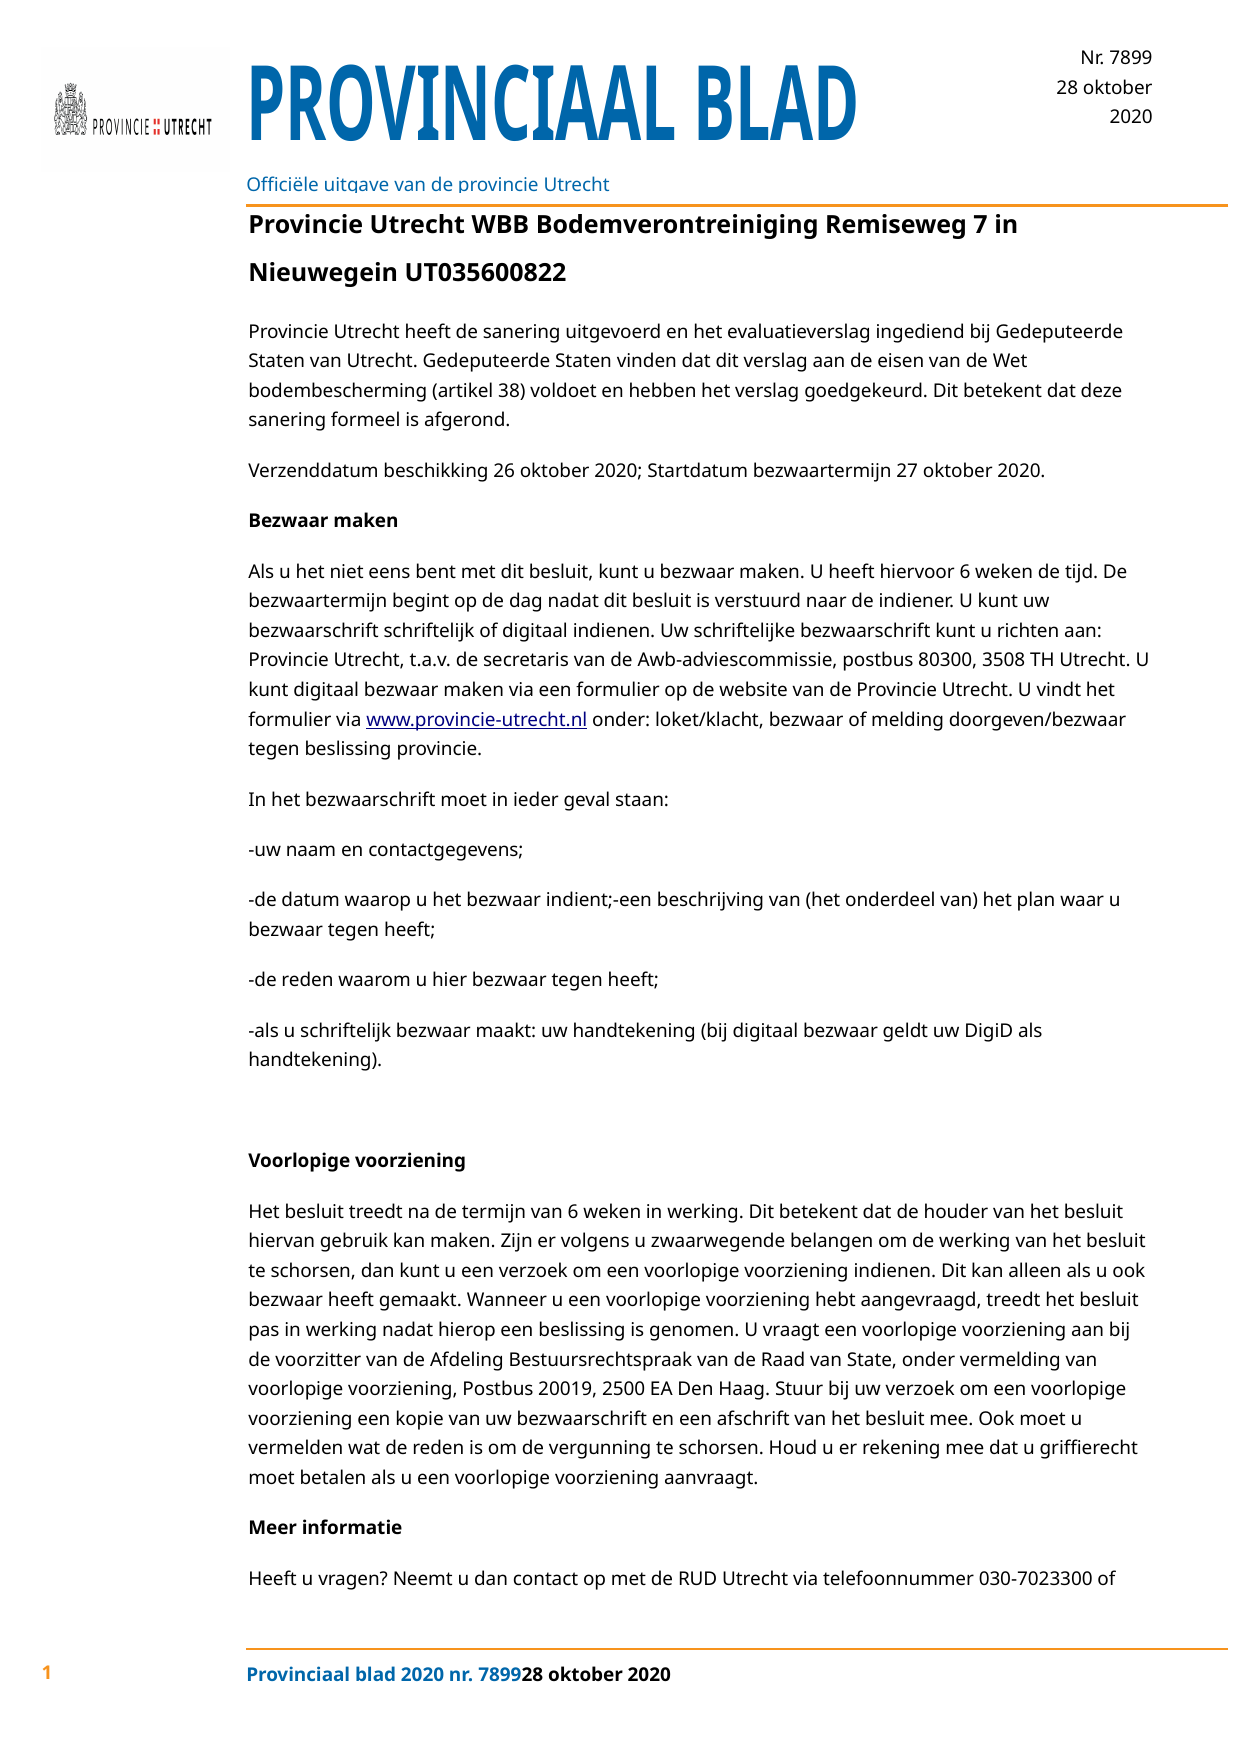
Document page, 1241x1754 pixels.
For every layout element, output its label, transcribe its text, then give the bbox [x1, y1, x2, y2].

text -als u schriftelijk bezwaar maakt: uw handtekening (bij digitaal bezwaar geldt uw DigiD als handtekening). [248, 1017, 1152, 1072]
text Provincie Utrecht WBB Bodemverontreiniging Remiseweg 7 in Nieuwegein UT035600822 [248, 207, 1152, 288]
text Voorlopige voorziening [248, 1147, 1152, 1173]
text Meer informatie [248, 1514, 1152, 1540]
text Heeft u vragen? Neemt u dan contact op met de RUD Utrecht via telefoonnummer 030-7023300 of [248, 1565, 1152, 1591]
text Verzenddatum beschikking 26 oktober 2020; Startdatum bezwaartermijn 27 oktober 2020. [248, 457, 1152, 483]
text Provincie Utrecht heeft de sanering uitgevoerd en het evaluatieverslag ingediend bij Gedeputeerde Staten van Utrecht. Gedeputeerde Staten vinden dat dit verslag aan de eisen van de Wet bodembescherming (artikel 38) voldoet en hebben het verslag goedgekeurd. Dit betekent dat deze sanering formeel is afgerond. [248, 318, 1152, 432]
picture [41, 47, 231, 172]
text -de datum waarop u het bezwaar indient;-een beschrijving van (het onderdeel van) het plan waar u bezwaar tegen heeft; [248, 887, 1152, 942]
text -uw naam en contactgegevens; [248, 836, 1152, 862]
text Bezwaar maken [248, 507, 1152, 533]
text -de reden waarom u hier bezwaar tegen heeft; [248, 967, 1152, 992]
text Als u het niet eens bent met dit besluit, kunt u bezwaar maken. U heeft hiervoor 6 weken de tijd. De bezwaartermijn begint op de dag nadat dit besluit is verstuurd naar de indiener. U kunt uw bezwaarschrift schriftelijk of digitaal indienen. Uw schriftelijke bezwaarschrift kunt u richten aan: Provincie Utrecht, t.a.v. de secretaris van de Awb-adviescommissie, postbus 80300, 3508 TH Utrecht. U kunt digitaal bezwaar maken via een formulier op de website van de Provincie Utrecht. U vindt het formulier via www.provincie-utrecht.nl onder: loket/klacht, bezwaar of melding doorgeven/bezwaar tegen beslissing provincie. [248, 558, 1152, 761]
text In het bezwaarschrift moet in ieder geval staan: [248, 786, 1152, 812]
text Het besluit treedt na de termijn van 6 weken in werking. Dit betekent dat de houder van het besluit hiervan gebruik kan maken. Zijn er volgens u zwaarwegende belangen om de werking van het besluit te schorsen, dan kunt u een verzoek om een voorlopige voorziening indienen. Dit kan alleen als u ook bezwaar heeft gemaakt. Wanneer u een voorlopige voorziening hebt aangevraagd, treedt het besluit pas in werking nadat hierop een beslissing is genomen. U vraagt een voorlopige voorziening aan bij de voorzitter van de Afdeling Bestuursrechtspraak van de Raad van State, onder vermelding van voorlopige voorziening, Postbus 20019, 2500 EA Den Haag. Stuur bij uw verzoek om een voorlopige voorziening een kopie van uw bezwaarschrift en een afschrift van het besluit mee. Ook moet u vermelden wat de reden is om de vergunning te schorsen. Houd u er rekening mee dat u griffierecht moet betalen als u een voorlopige voorziening aanvraagt. [248, 1198, 1152, 1490]
